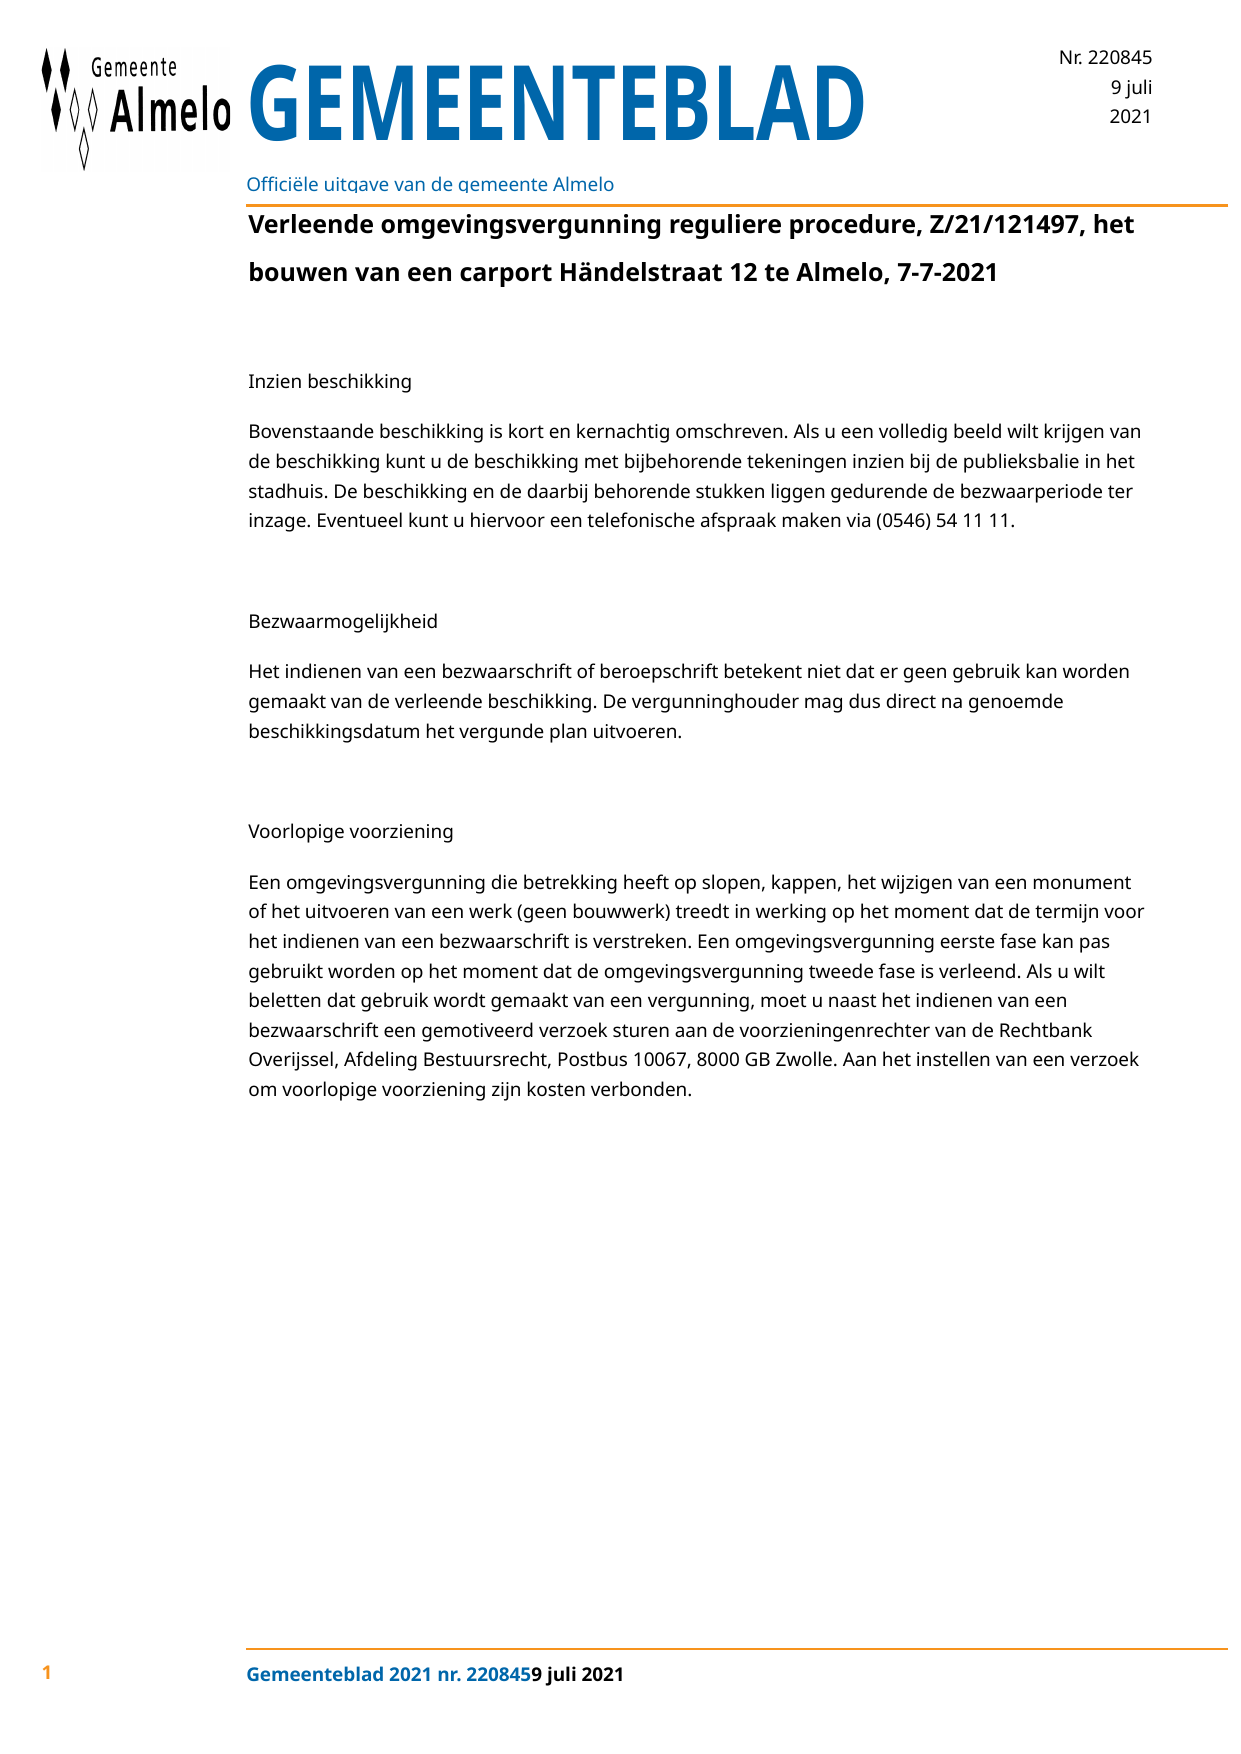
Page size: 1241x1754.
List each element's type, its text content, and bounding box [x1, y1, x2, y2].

text Een omgevingsvergunning die betrekking heeft op slopen, kappen, het wijzigen van een monument of het uitvoeren van een werk (geen bouwwerk) treedt in werking op het moment dat de termijn voor het indienen van een bezwaarschrift is verstreken. Een omgevingsvergunning eerste fase kan pas gebruikt worden op het moment dat de omgevingsvergunning tweede fase is verleend. Als u wilt beletten dat gebruik wordt gemaakt van een vergunning, moet u naast het indienen van een bezwaarschrift een gemotiveerd verzoek sturen aan de voorzieningenrechter van de Rechtbank Overijssel, Afdeling Bestuursrecht, Postbus 10067, 8000 GB Zwolle. Aan het instellen van een verzoek om voorlopige voorziening zijn kosten verbonden. [248, 869, 1152, 1102]
text Inzien beschikking [248, 368, 1152, 394]
text Bezwaarmogelijkheid [248, 608, 1152, 634]
picture [41, 47, 231, 172]
text Verleende omgevingsvergunning reguliere procedure, Z/21/121497, het bouwen van een carport Händelstraat 12 te Almelo, 7-7-2021 [248, 207, 1152, 288]
text Voorlopige voorziening [248, 819, 1152, 844]
text Bovenstaande beschikking is kort en kernachtig omschreven. Als u een volledig beeld wilt krijgen van de beschikking kunt u de beschikking met bijbehorende tekeningen inzien bij de publieksbalie in het stadhuis. De beschikking en de daarbij behorende stukken liggen gedurende de bezwaarperiode ter inzage. Eventueel kunt u hiervoor een telefonische afspraak maken via (0546) 54 11 11. [248, 419, 1152, 533]
text Het indienen van een bezwaarschrift of beroepschrift betekent niet dat er geen gebruik kan worden gemaakt van de verleende beschikking. De vergunninghouder mag dus direct na genoemde beschikkingsdatum het vergunde plan uitvoeren. [248, 659, 1152, 744]
